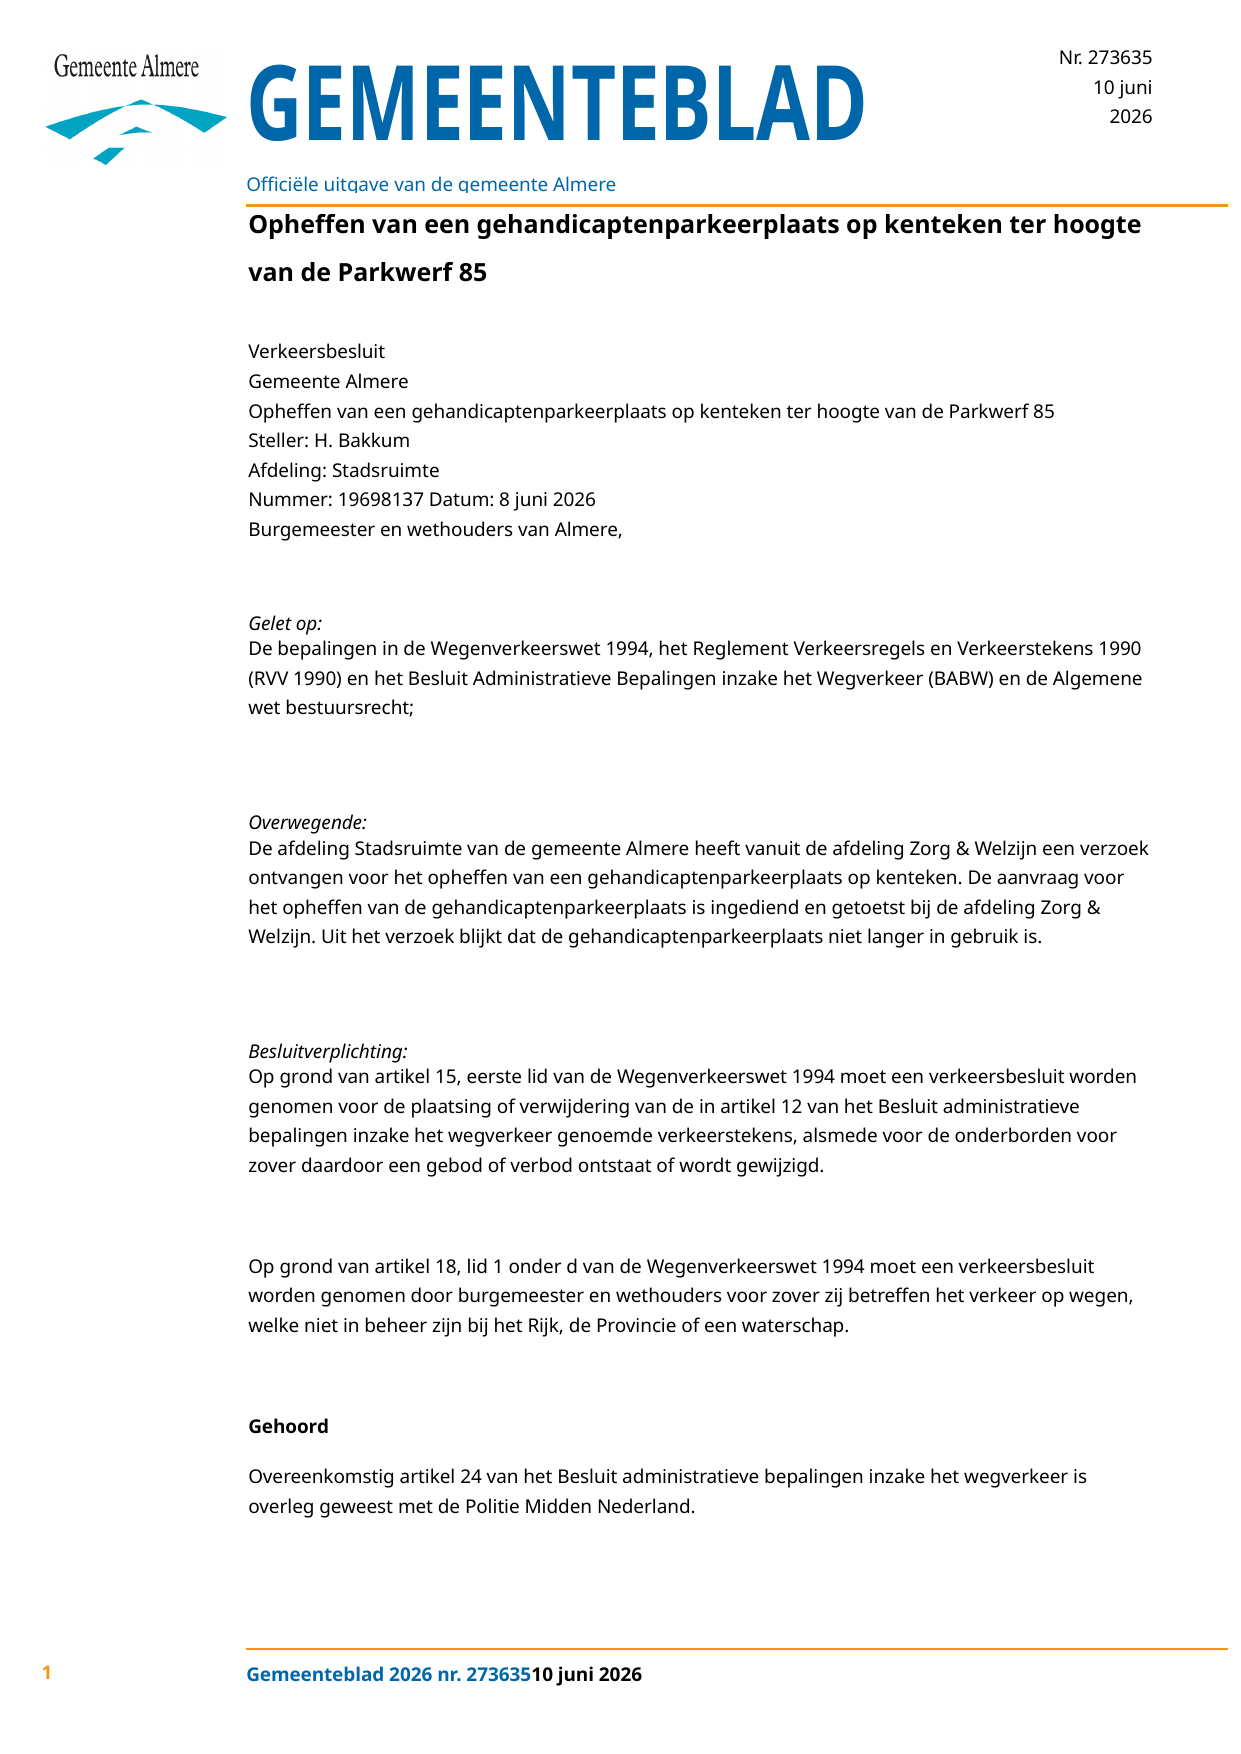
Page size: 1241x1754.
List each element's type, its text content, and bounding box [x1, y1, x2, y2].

text Opheffen van een gehandicaptenparkeerplaats op kenteken ter hoogte van de Parkwerf 85 [248, 398, 1152, 423]
picture [41, 47, 231, 172]
text Besluitverplichting: [248, 1038, 1152, 1063]
text Gemeente Almere [248, 368, 1152, 394]
text Afdeling: Stadsruimte [248, 457, 1152, 483]
text Overwegende: [248, 809, 1152, 835]
text Gehoord [248, 1413, 1152, 1439]
text Op grond van artikel 18, lid 1 onder d van de Wegenverkeerswet 1994 moet een verkeersbesluit worden genomen door burgemeester en wethouders voor zover zij betreffen het verkeer op wegen, welke niet in beheer zijn bij het Rijk, de Provincie of een waterschap. [248, 1253, 1152, 1338]
text Op grond van artikel 15, eerste lid van de Wegenverkeerswet 1994 moet een verkeersbesluit worden genomen voor de plaatsing of verwijdering van de in artikel 12 van het Besluit administratieve bepalingen inzake het wegverkeer genoemde verkeerstekens, alsmede voor de onderborden voor zover daardoor een gebod of verbod ontstaat of wordt gewijzigd. [248, 1063, 1152, 1178]
text Overeenkomstig artikel 24 van het Besluit administratieve bepalingen inzake het wegverkeer is overleg geweest met de Politie Midden Nederland. [248, 1463, 1152, 1519]
text De bepalingen in de Wegenverkeerswet 1994, het Reglement Verkeersregels en Verkeerstekens 1990 (RVV 1990) en het Besluit Administratieve Bepalingen inzake het Wegverkeer (BABW) en de Algemene wet bestuursrecht; [248, 635, 1152, 720]
text Nummer: 19698137 Datum: 8 juni 2026 [248, 487, 1152, 512]
text Steller: H. Bakkum [248, 427, 1152, 453]
text De afdeling Stadsruimte van de gemeente Almere heeft vanuit de afdeling Zorg & Welzijn een verzoek ontvangen voor het opheffen van een gehandicaptenparkeerplaats op kenteken. De aanvraag voor het opheffen van de gehandicaptenparkeerplaats is ingediend en getoetst bij de afdeling Zorg & Welzijn. Uit het verzoek blijkt dat de gehandicaptenparkeerplaats niet langer in gebruik is. [248, 835, 1152, 949]
text Burgemeester en wethouders van Almere, [248, 516, 1152, 542]
text Verkeersbesluit [248, 339, 1152, 364]
text Gelet op: [248, 610, 1152, 635]
text Opheffen van een gehandicaptenparkeerplaats op kenteken ter hoogte van de Parkwerf 85 [248, 207, 1152, 288]
